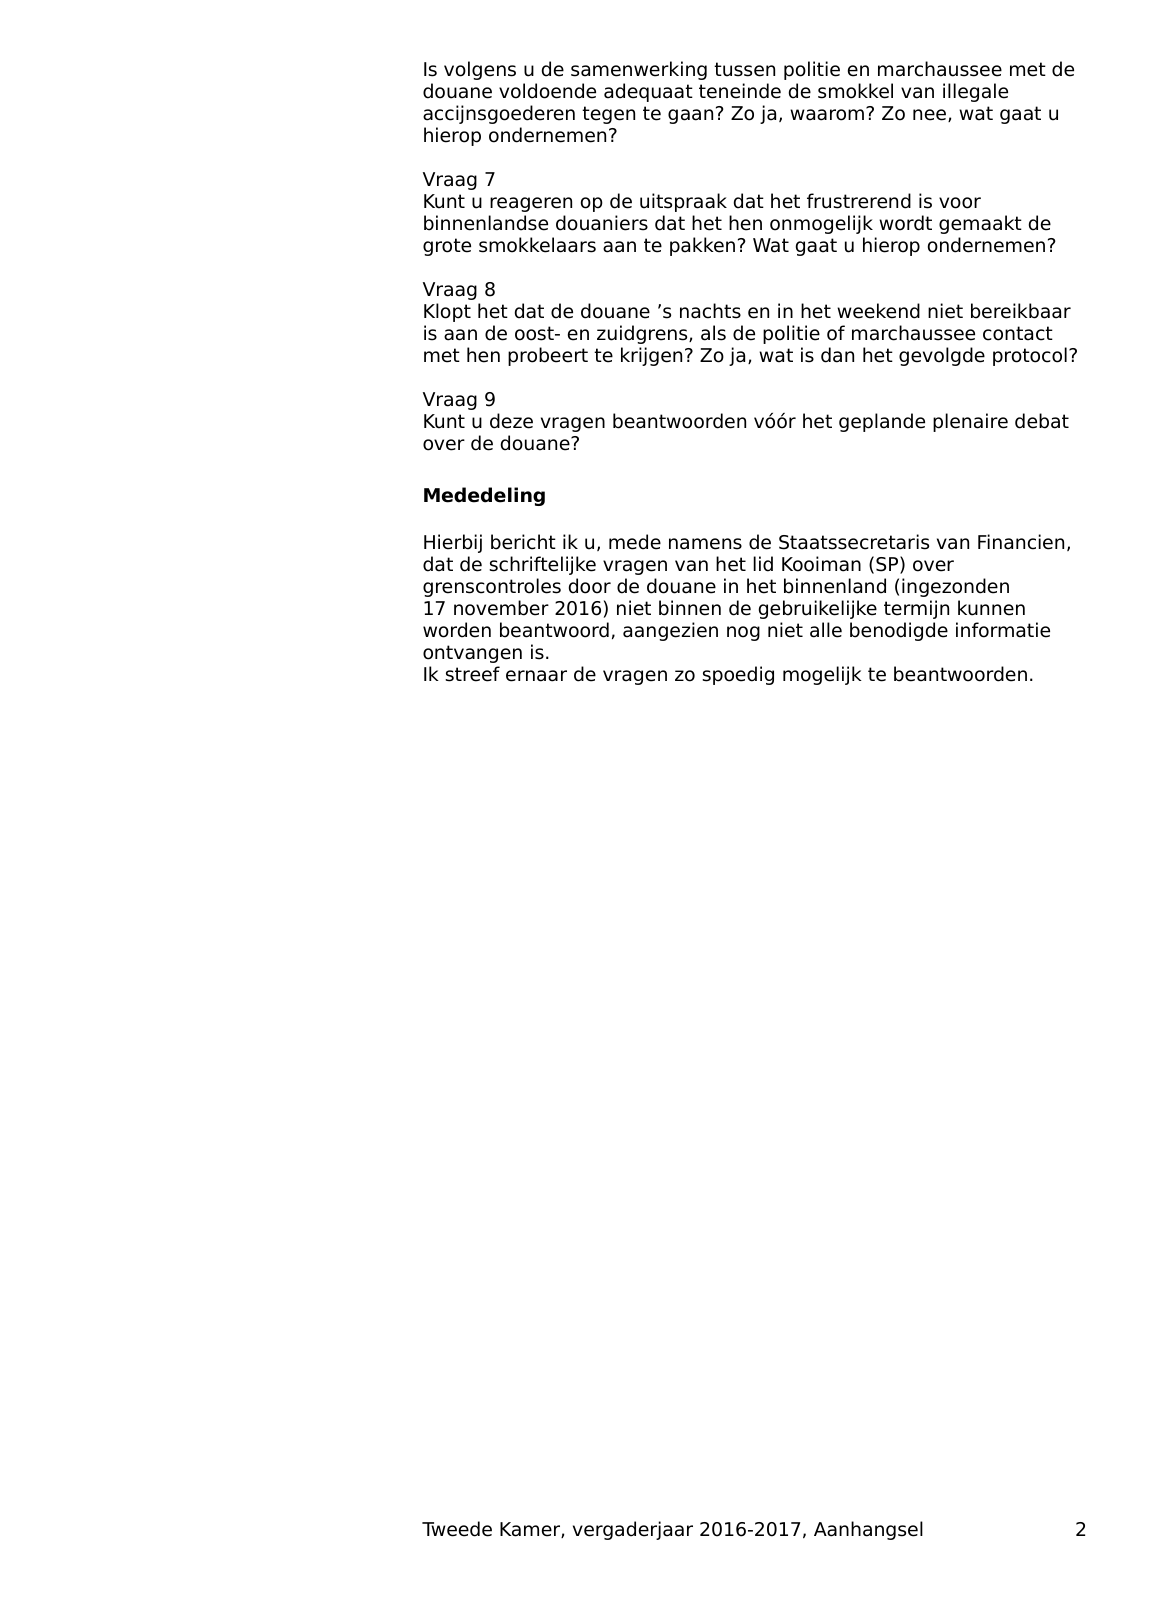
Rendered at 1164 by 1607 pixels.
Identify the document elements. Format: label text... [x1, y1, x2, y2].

text Vraag 9 [422, 389, 1087, 411]
text Vraag 7 [422, 169, 1087, 191]
text Kunt u deze vragen beantwoorden vóór het geplande plenaire debat over de douane? [422, 411, 1087, 455]
text Kunt u reageren op de uitspraak dat het frustrerend is voor binnenlandse douaniers dat het hen onmogelijk wordt gemaakt de grote smokkelaars aan te pakken? Wat gaat u hierop ondernemen? [422, 191, 1087, 257]
text Is volgens u de samenwerking tussen politie en marchaussee met de douane voldoende adequaat teneinde de smokkel van illegale accijnsgoederen tegen te gaan? Zo ja, waarom? Zo nee, wat gaat u hierop ondernemen? [422, 59, 1087, 147]
text Klopt het dat de douane ’s nachts en in het weekend niet bereikbaar is aan de oost- en zuidgrens, als de politie of marchaussee contact met hen probeert te krijgen? Zo ja, wat is dan het gevolgde protocol? [422, 301, 1087, 367]
text Vraag 8 [422, 279, 1087, 301]
text Hierbij bericht ik u, mede namens de Staatssecretaris van Financien, dat de schriftelijke vragen van het lid Kooiman (SP) over grenscontroles door de douane in het binnenland (ingezonden 17 november 2016) niet binnen de gebruikelijke termijn kunnen worden beantwoord, aangezien nog niet alle benodigde informatie ontvangen is. [422, 532, 1087, 664]
subtitle Mededeling [422, 485, 1087, 507]
text Ik streef ernaar de vragen zo spoedig mogelijk te beantwoorden. [422, 664, 1087, 686]
